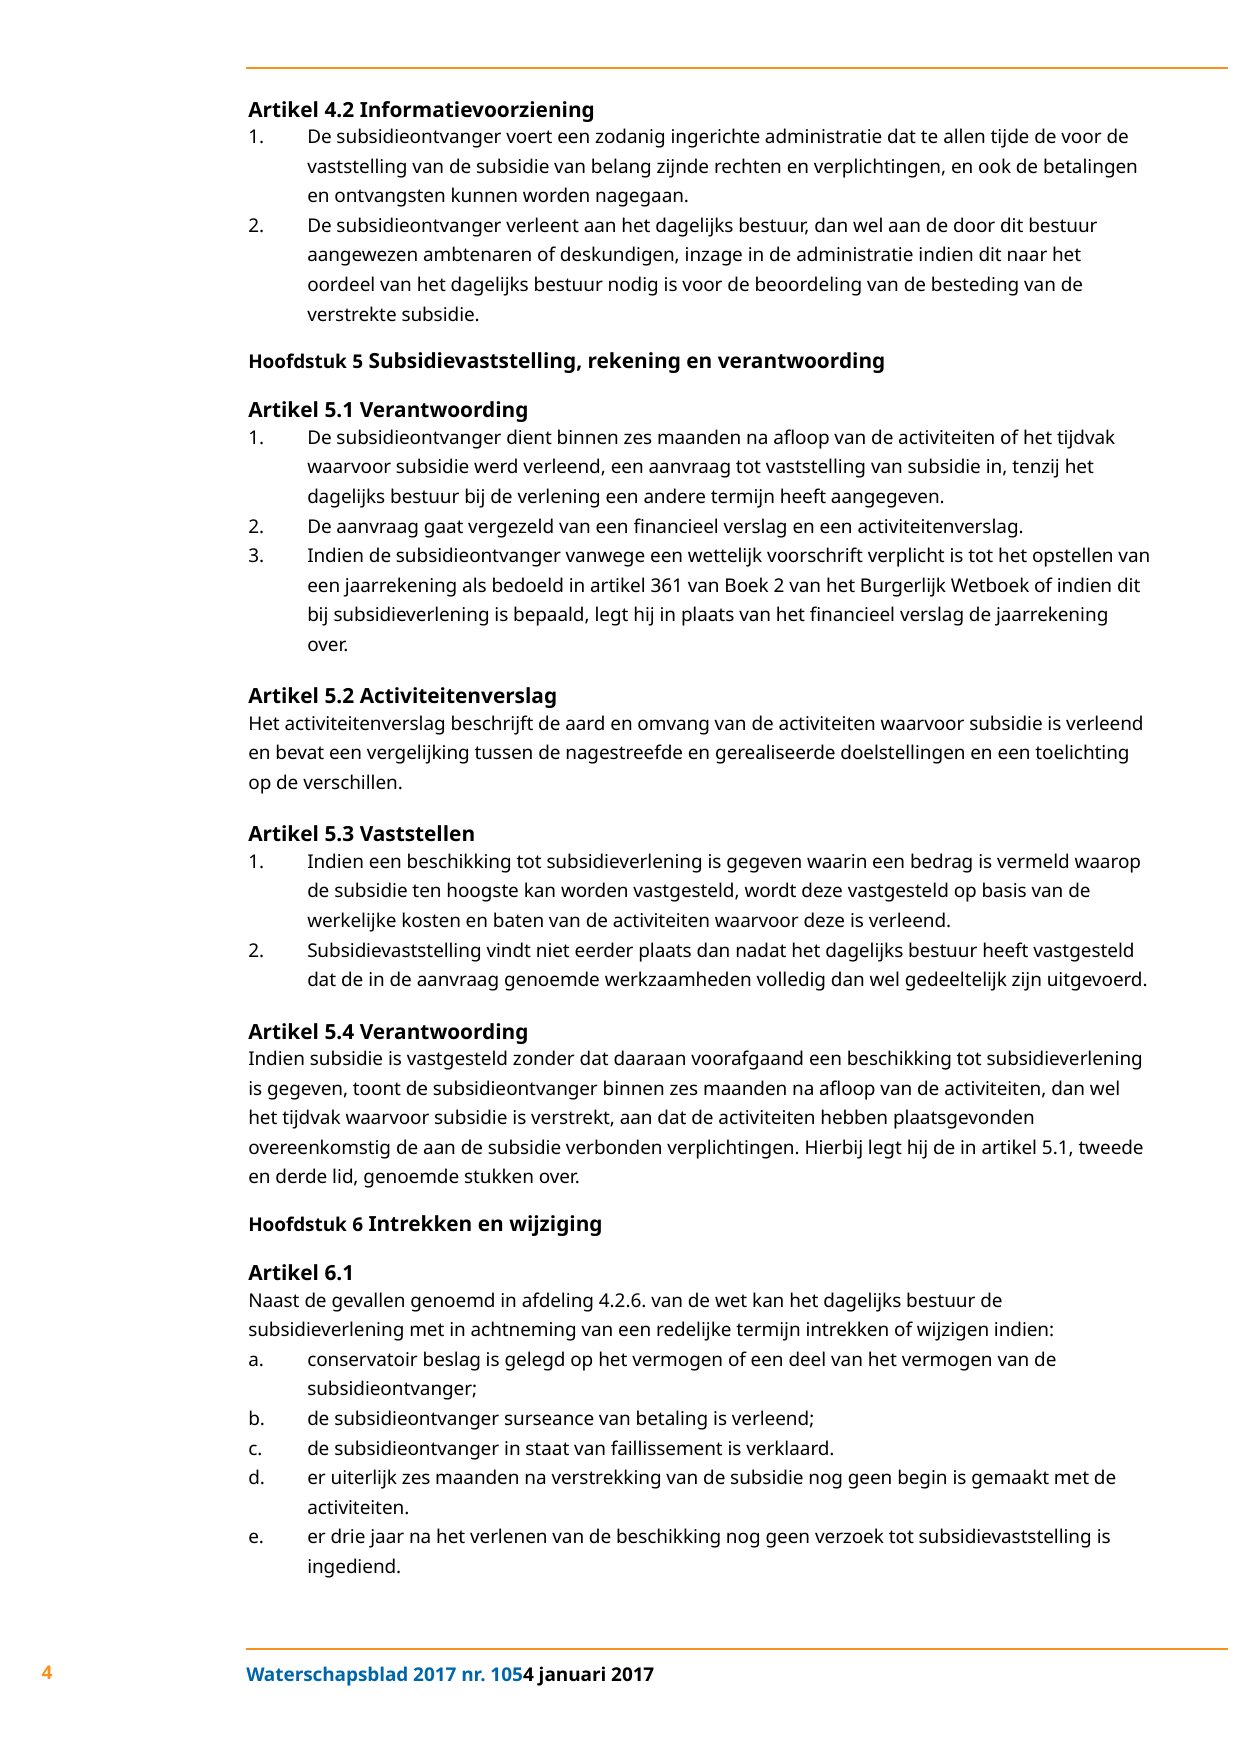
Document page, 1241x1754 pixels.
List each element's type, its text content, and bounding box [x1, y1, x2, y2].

text Artikel 4.2 Informatievoorziening [248, 95, 1152, 123]
text Het activiteitenverslag beschrijft de aard en omvang van de activiteiten waarvoor subsidie is verleend en bevat een vergelijking tussen de nagestreefde en gerealiseerde doelstellingen en een toelichting op de verschillen. [248, 710, 1152, 795]
list De subsidieontvanger dient binnen zes maanden na afloop van de activiteiten of het tijdvak waarvoor subsidie werd verleend, een aanvraag tot vaststelling van subsidie in, tenzij het dagelijks bestuur bij de verlening een andere termijn heeft aangegeven. [248, 424, 1152, 509]
list De subsidieontvanger verleent aan het dagelijks bestuur, dan wel aan de door dit bestuur aangewezen ambtenaren of deskundigen, inzage in de administratie indien dit naar het oordeel van het dagelijks bestuur nodig is voor de beoordeling van de besteding van de verstrekte subsidie. [248, 212, 1152, 326]
list De subsidieontvanger voert een zodanig ingerichte administratie dat te allen tijde de voor de vaststelling van de subsidie van belang zijnde rechten en verplichtingen, en ook de betalingen en ontvangsten kunnen worden nagegaan. [248, 123, 1152, 208]
text Artikel 5.1 Verantwoording [248, 396, 1152, 424]
text Artikel 5.2 Activiteitenverslag [248, 682, 1152, 710]
text Artikel 6.1 [248, 1258, 1152, 1287]
text Hoofdstuk 6 Intrekken en wijziging [248, 1209, 1152, 1238]
list Indien een beschikking tot subsidieverlening is gegeven waarin een bedrag is vermeld waarop de subsidie ten hoogste kan worden vastgesteld, wordt deze vastgesteld op basis van de werkelijke kosten en baten van de activiteiten waarvoor deze is verleend. [248, 848, 1152, 933]
picture [41, 47, 231, 172]
list er uiterlijk zes maanden na verstrekking van de subsidie nog geen begin is gemaakt met de activiteiten. [248, 1464, 1152, 1520]
list De aanvraag gaat vergezeld van een financieel verslag en een activiteitenverslag. [248, 513, 1152, 538]
list de subsidieontvanger surseance van betaling is verleend; [248, 1405, 1152, 1431]
list er drie jaar na het verlenen van de beschikking nog geen verzoek tot subsidievaststelling is ingediend. [248, 1523, 1152, 1579]
text Naast de gevallen genoemd in afdeling 4.2.6. van de wet kan het dagelijks bestuur de subsidieverlening met in achtneming van een redelijke termijn intrekken of wijzigen indien: [248, 1287, 1152, 1342]
text Artikel 5.3 Vaststellen [248, 819, 1152, 848]
list de subsidieontvanger in staat van faillissement is verklaard. [248, 1435, 1152, 1461]
text Hoofdstuk 5 Subsidievaststelling, rekening en verantwoording [248, 346, 1152, 375]
list Subsidievaststelling vindt niet eerder plaats dan nadat het dagelijks bestuur heeft vastgesteld dat de in de aanvraag genoemde werkzaamheden volledig dan wel gedeeltelijk zijn uitgevoerd. [248, 937, 1152, 992]
text Artikel 5.4 Verantwoording [248, 1017, 1152, 1045]
text Indien subsidie is vastgesteld zonder dat daaraan voorafgaand een beschikking tot subsidieverlening is gegeven, toont de subsidieontvanger binnen zes maanden na afloop van de activiteiten, dan wel het tijdvak waarvoor subsidie is verstrekt, aan dat de activiteiten hebben plaatsgevonden overeenkomstig de aan de subsidie verbonden verplichtingen. Hierbij legt hij de in artikel 5.1, tweede en derde lid, genoemde stukken over. [248, 1045, 1152, 1189]
list conservatoir beslag is gelegd op het vermogen of een deel van het vermogen van de subsidieontvanger; [248, 1346, 1152, 1401]
list Indien de subsidieontvanger vanwege een wettelijk voorschrift verplicht is tot het opstellen van een jaarrekening als bedoeld in artikel 361 van Boek 2 van het Burgerlijk Wetboek of indien dit bij subsidieverlening is bepaald, legt hij in plaats van het financieel verslag de jaarrekening over. [248, 542, 1152, 657]
